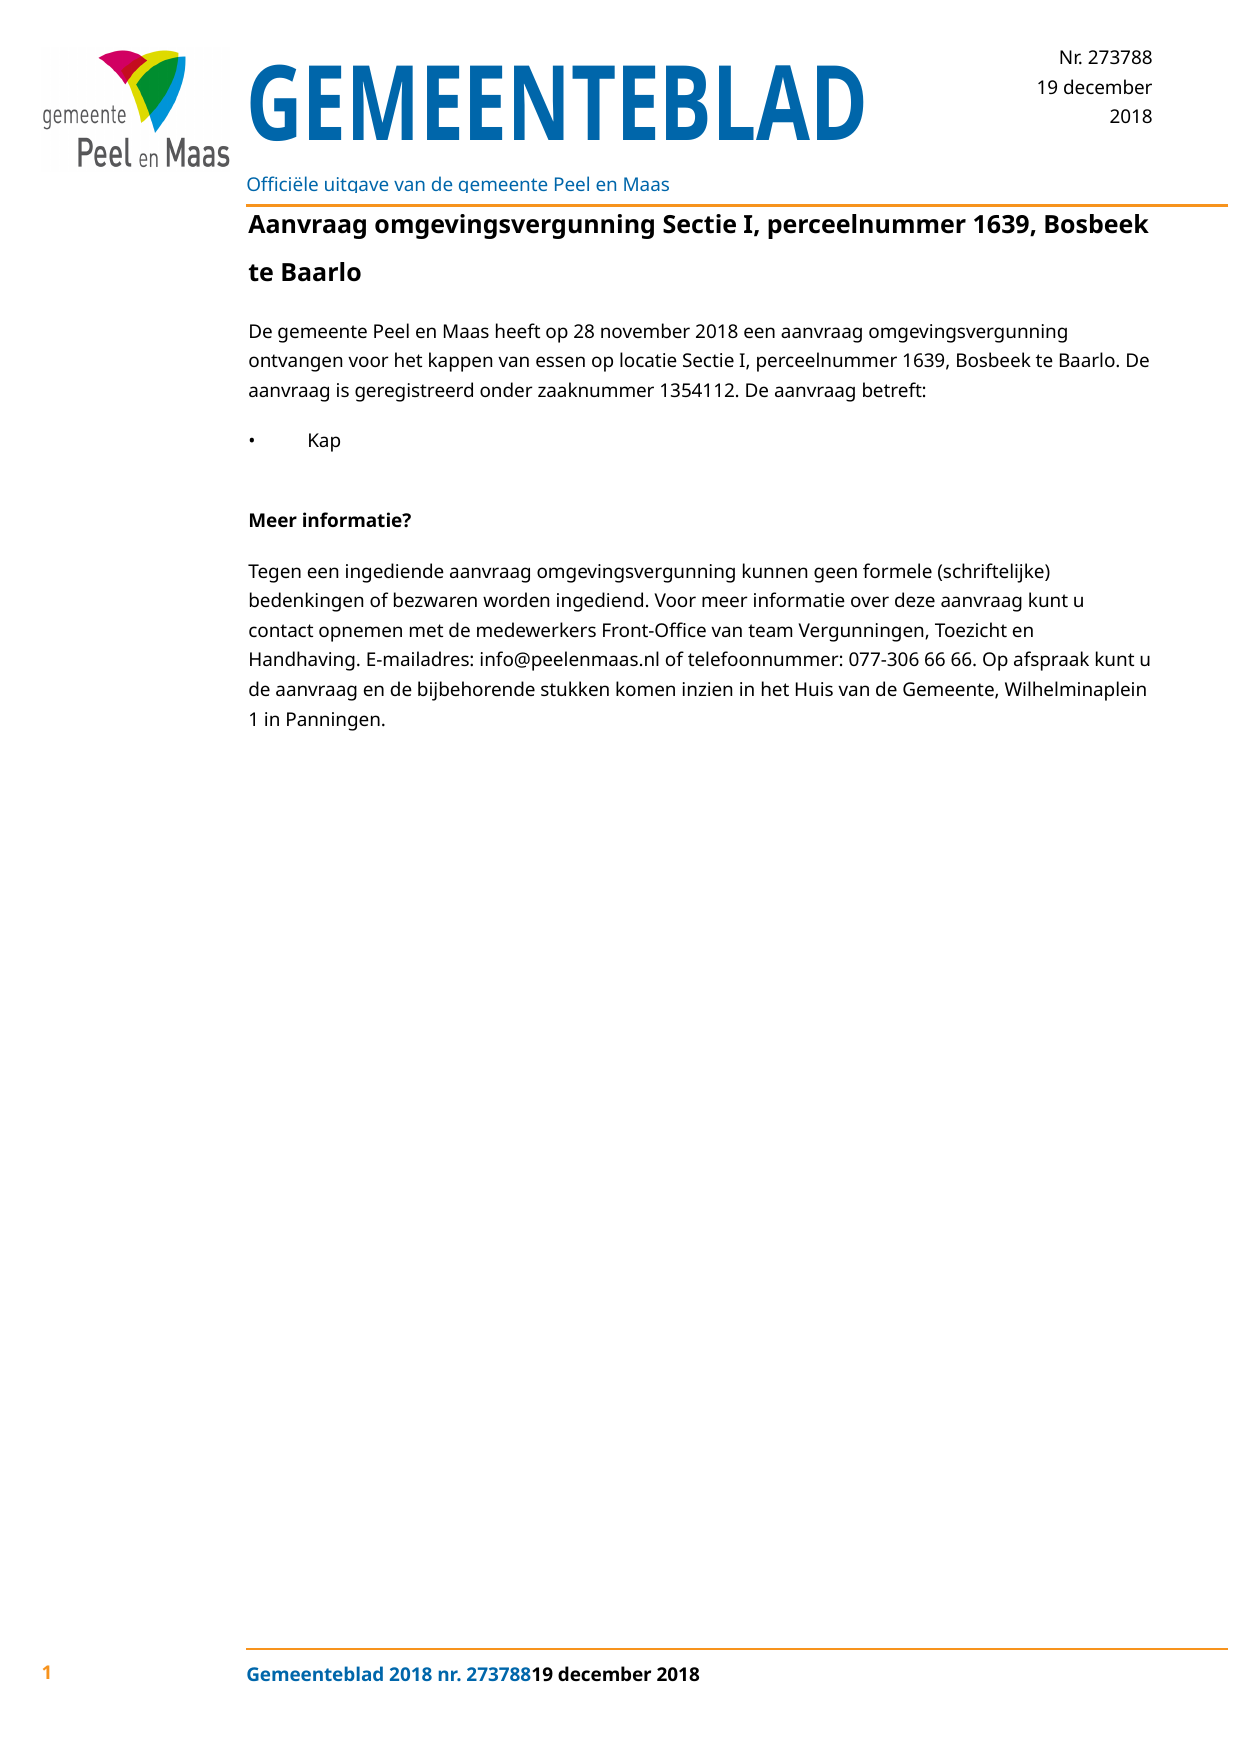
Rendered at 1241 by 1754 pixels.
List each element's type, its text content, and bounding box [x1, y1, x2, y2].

text Tegen een ingediende aanvraag omgevingsvergunning kunnen geen formele (schriftelijke) bedenkingen of bezwaren worden ingediend. Voor meer informatie over deze aanvraag kunt u contact opnemen met de medewerkers Front-Office van team Vergunningen, Toezicht en Handhaving. E-mailadres: info@peelenmaas.nl of telefoonnummer: 077-306 66 66. Op afspraak kunt u de aanvraag en de bijbehorende stukken komen inzien in het Huis van de Gemeente, Wilhelminaplein 1 in Panningen. [248, 558, 1152, 732]
text De gemeente Peel en Maas heeft op 28 november 2018 een aanvraag omgevingsvergunning ontvangen voor het kappen van essen op locatie Sectie I, perceelnummer 1639, Bosbeek te Baarlo. De aanvraag is geregistreerd onder zaaknummer 1354112. De aanvraag betreft: [248, 318, 1152, 403]
list Kap [248, 427, 1152, 453]
picture [41, 47, 231, 172]
text Aanvraag omgevingsvergunning Sectie I, perceelnummer 1639, Bosbeek te Baarlo [248, 207, 1152, 288]
text Meer informatie? [248, 507, 1152, 533]
